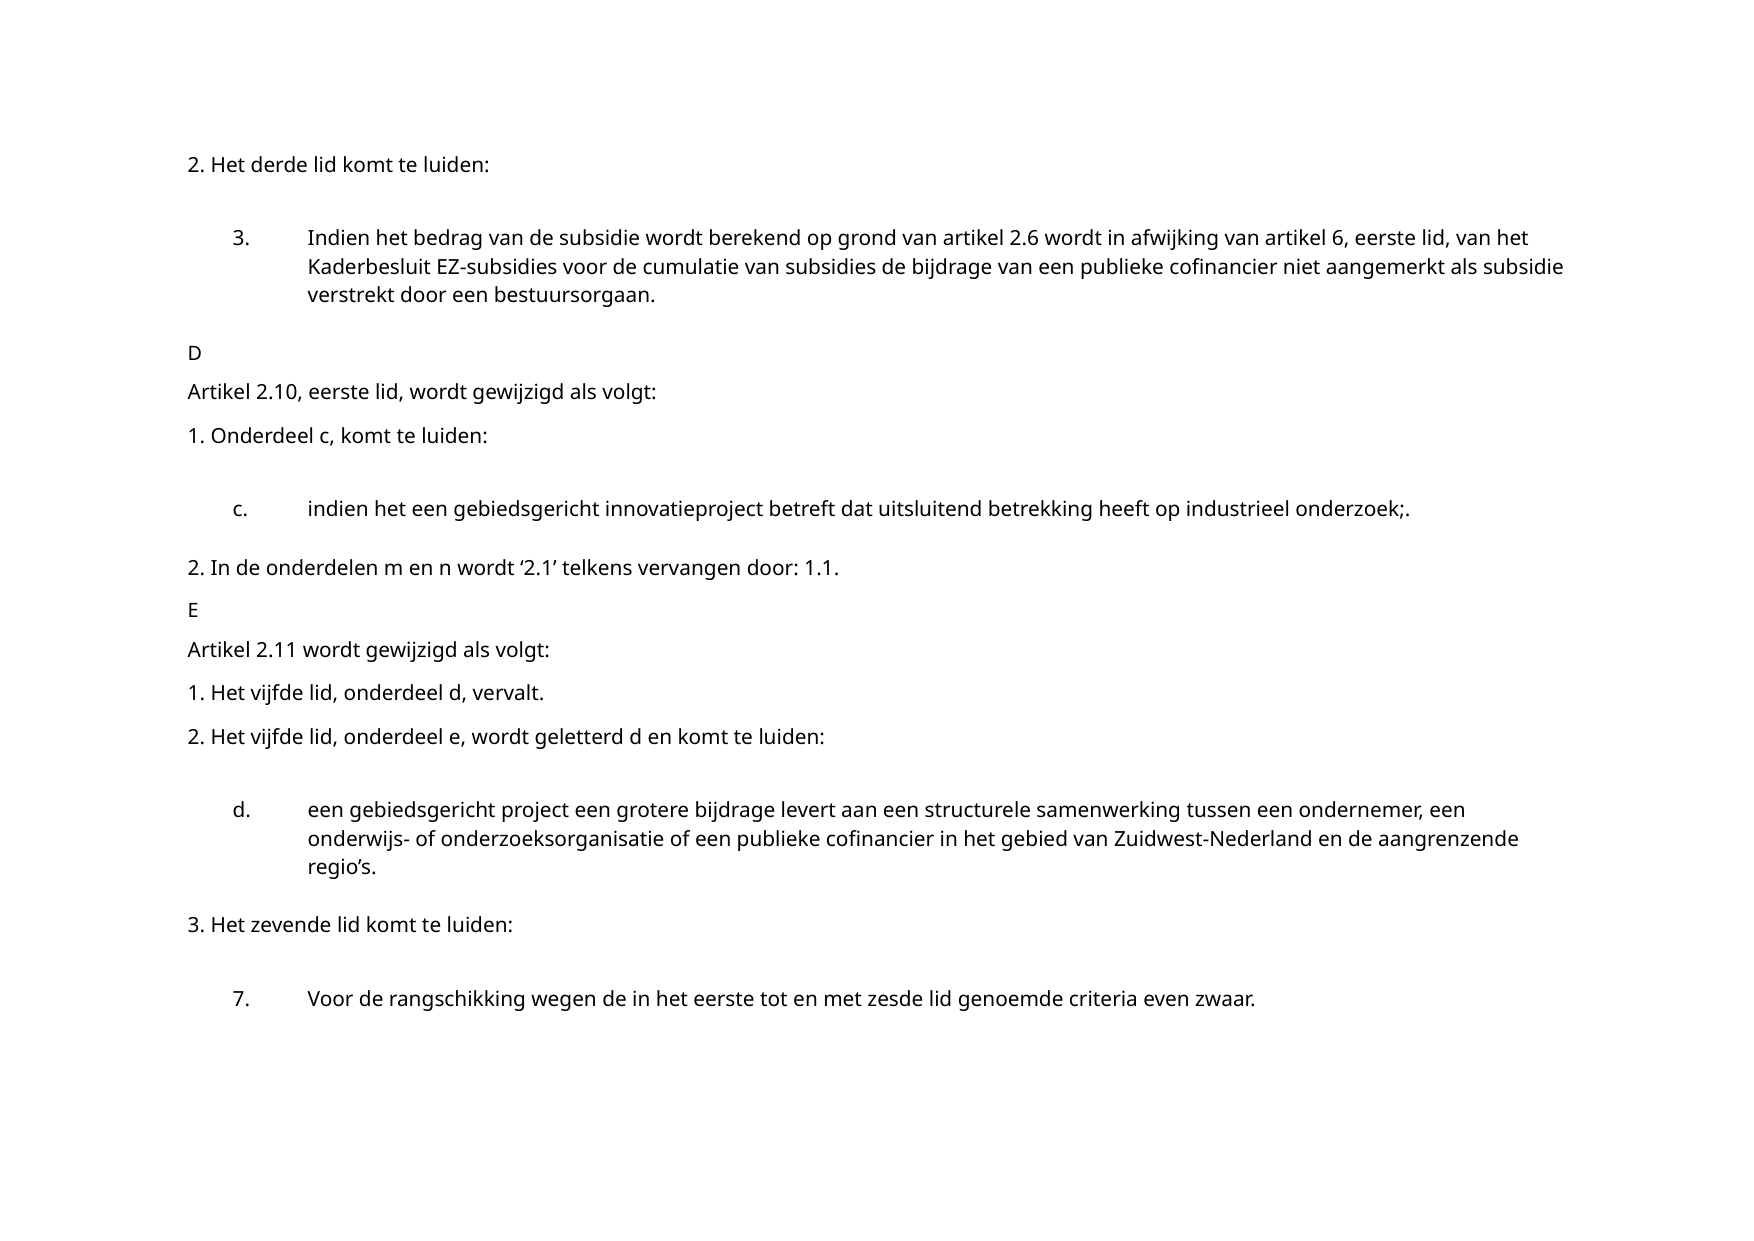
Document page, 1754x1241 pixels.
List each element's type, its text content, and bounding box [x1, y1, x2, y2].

text Artikel 2.11 wordt gewijzigd als volgt: [187, 635, 1566, 663]
text 2. In de onderdelen m en n wordt ‘2.1’ telkens vervangen door: 1.1. [187, 553, 1566, 581]
text D [187, 339, 1566, 366]
text E [187, 596, 1566, 623]
text Artikel 2.10, eerste lid, wordt gewijzigd als volgt: [187, 377, 1566, 406]
list een gebiedsgericht project een grotere bijdrage levert aan een structurele samenwerking tussen een ondernemer, een onderwijs- of onderzoeksorganisatie of een publieke cofinancier in het gebied van Zuidwest-Nederland en de aangrenzende regio’s. [232, 795, 1566, 881]
text 1. Onderdeel c, komt te luiden: [187, 421, 1566, 449]
text 1. Het vijfde lid, onderdeel d, vervalt. [187, 678, 1566, 707]
list Indien het bedrag van de subsidie wordt berekend op grond van artikel 2.6 wordt in afwijking van artikel 6, eerste lid, van het Kaderbesluit EZ-subsidies voor de cumulatie van subsidies de bijdrage van een publieke cofinancier niet aangemerkt als subsidie verstrekt door een bestuursorgaan. [232, 223, 1566, 309]
list Voor de rangschikking wegen de in het eerste tot en met zesde lid genoemde criteria even zwaar. [232, 984, 1566, 1012]
text 3. Het zevende lid komt te luiden: [187, 911, 1566, 939]
text 2. Het derde lid komt te luiden: [187, 150, 1566, 178]
list indien het een gebiedsgericht innovatieproject betreft dat uitsluitend betrekking heeft op industrieel onderzoek;. [232, 494, 1566, 523]
text 2. Het vijfde lid, onderdeel e, wordt geletterd d en komt te luiden: [187, 722, 1566, 750]
